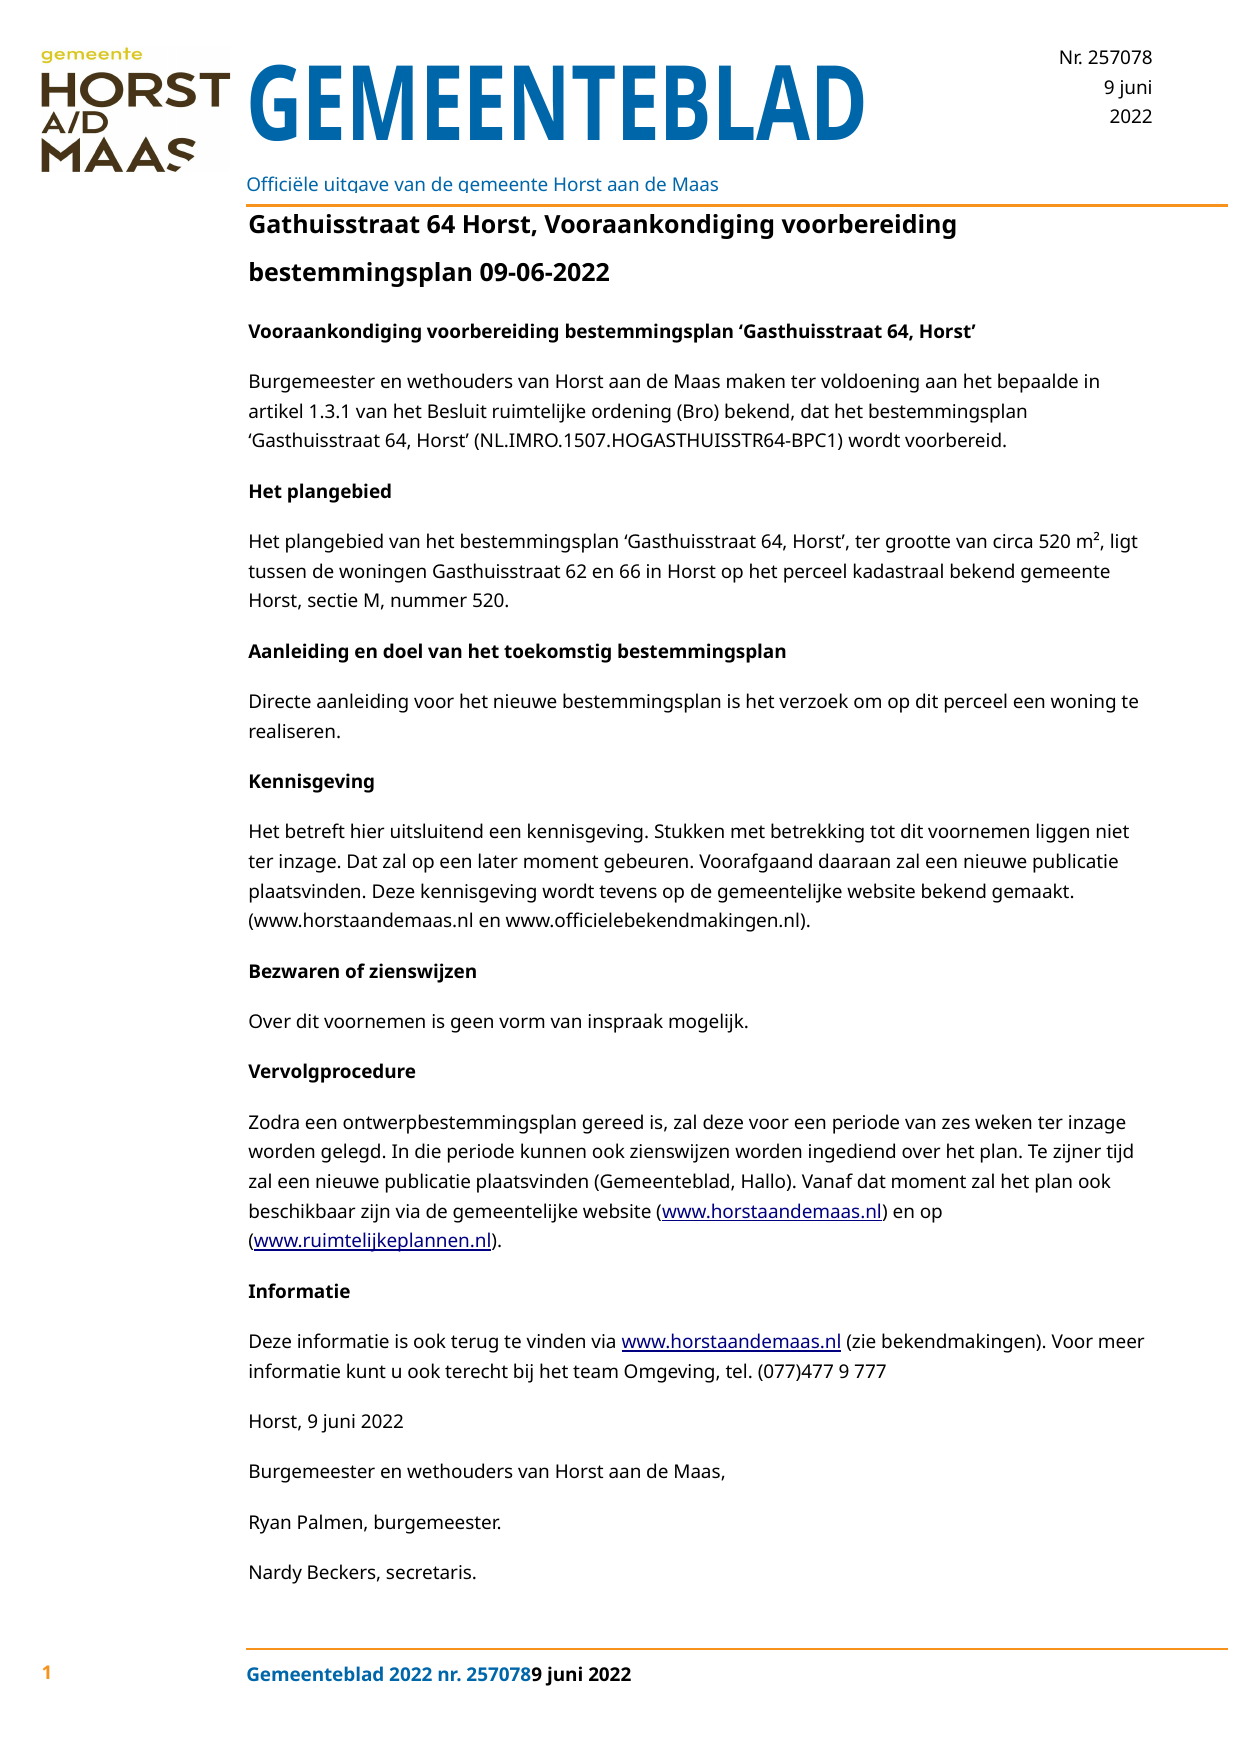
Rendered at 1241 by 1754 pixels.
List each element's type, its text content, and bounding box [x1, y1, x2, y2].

text Het betreft hier uitsluitend een kennisgeving. Stukken met betrekking tot dit voornemen liggen niet ter inzage. Dat zal op een later moment gebeuren. Voorafgaand daaraan zal een nieuwe publicatie plaatsvinden. Deze kennisgeving wordt tevens op de gemeentelijke website bekend gemaakt. (www.horstaandemaas.nl en www.officielebekendmakingen.nl). [248, 819, 1152, 933]
text Horst, 9 juni 2022 [248, 1408, 1152, 1434]
text Vervolgprocedure [248, 1059, 1152, 1084]
text Directe aanleiding voor het nieuwe bestemmingsplan is het verzoek om op dit perceel een woning te realiseren. [248, 688, 1152, 744]
text Nardy Beckers, secretaris. [248, 1559, 1152, 1585]
text Het plangebied [248, 478, 1152, 504]
text Informatie [248, 1278, 1152, 1304]
text Ryan Palmen, burgemeester. [248, 1509, 1152, 1535]
text Deze informatie is ook terug te vinden via www.horstaandemaas.nl (zie bekendmakingen). Voor meer informatie kunt u ook terecht bij het team Omgeving, tel. (077)477 9 777 [248, 1328, 1152, 1384]
text Gathuisstraat 64 Horst, Vooraankondiging voorbereiding bestemmingsplan 09-06-2022 [248, 207, 1152, 288]
text Burgemeester en wethouders van Horst aan de Maas, [248, 1459, 1152, 1484]
text Kennisgeving [248, 768, 1152, 794]
picture [41, 47, 231, 172]
text Vooraankondiging voorbereiding bestemmingsplan ‘Gasthuisstraat 64, Horst’ [248, 318, 1152, 344]
text Het plangebied van het bestemmingsplan ‘Gasthuisstraat 64, Horst’, ter grootte van circa 520 m², ligt tussen de woningen Gasthuisstraat 62 en 66 in Horst op het perceel kadastraal bekend gemeente Horst, sectie M, nummer 520. [248, 528, 1152, 613]
text Zodra een ontwerpbestemmingsplan gereed is, zal deze voor een periode van zes weken ter inzage worden gelegd. In die periode kunnen ook zienswijzen worden ingediend over het plan. Te zijner tijd zal een nieuwe publicatie plaatsvinden (Gemeenteblad, Hallo). Vanaf dat moment zal het plan ook beschikbaar zijn via de gemeentelijke website (www.horstaandemaas.nl) en op (www.ruimtelijkeplannen.nl). [248, 1109, 1152, 1253]
text Over dit voornemen is geen vorm van inspraak mogelijk. [248, 1008, 1152, 1034]
text Burgemeester en wethouders van Horst aan de Maas maken ter voldoening aan het bepaalde in artikel 1.3.1 van het Besluit ruimtelijke ordening (Bro) bekend, dat het bestemmingsplan ‘Gasthuisstraat 64, Horst’ (NL.IMRO.1507.HOGASTHUISSTR64-BPC1) wordt voorbereid. [248, 368, 1152, 453]
text Aanleiding en doel van het toekomstig bestemmingsplan [248, 638, 1152, 664]
text Bezwaren of zienswijzen [248, 958, 1152, 984]
